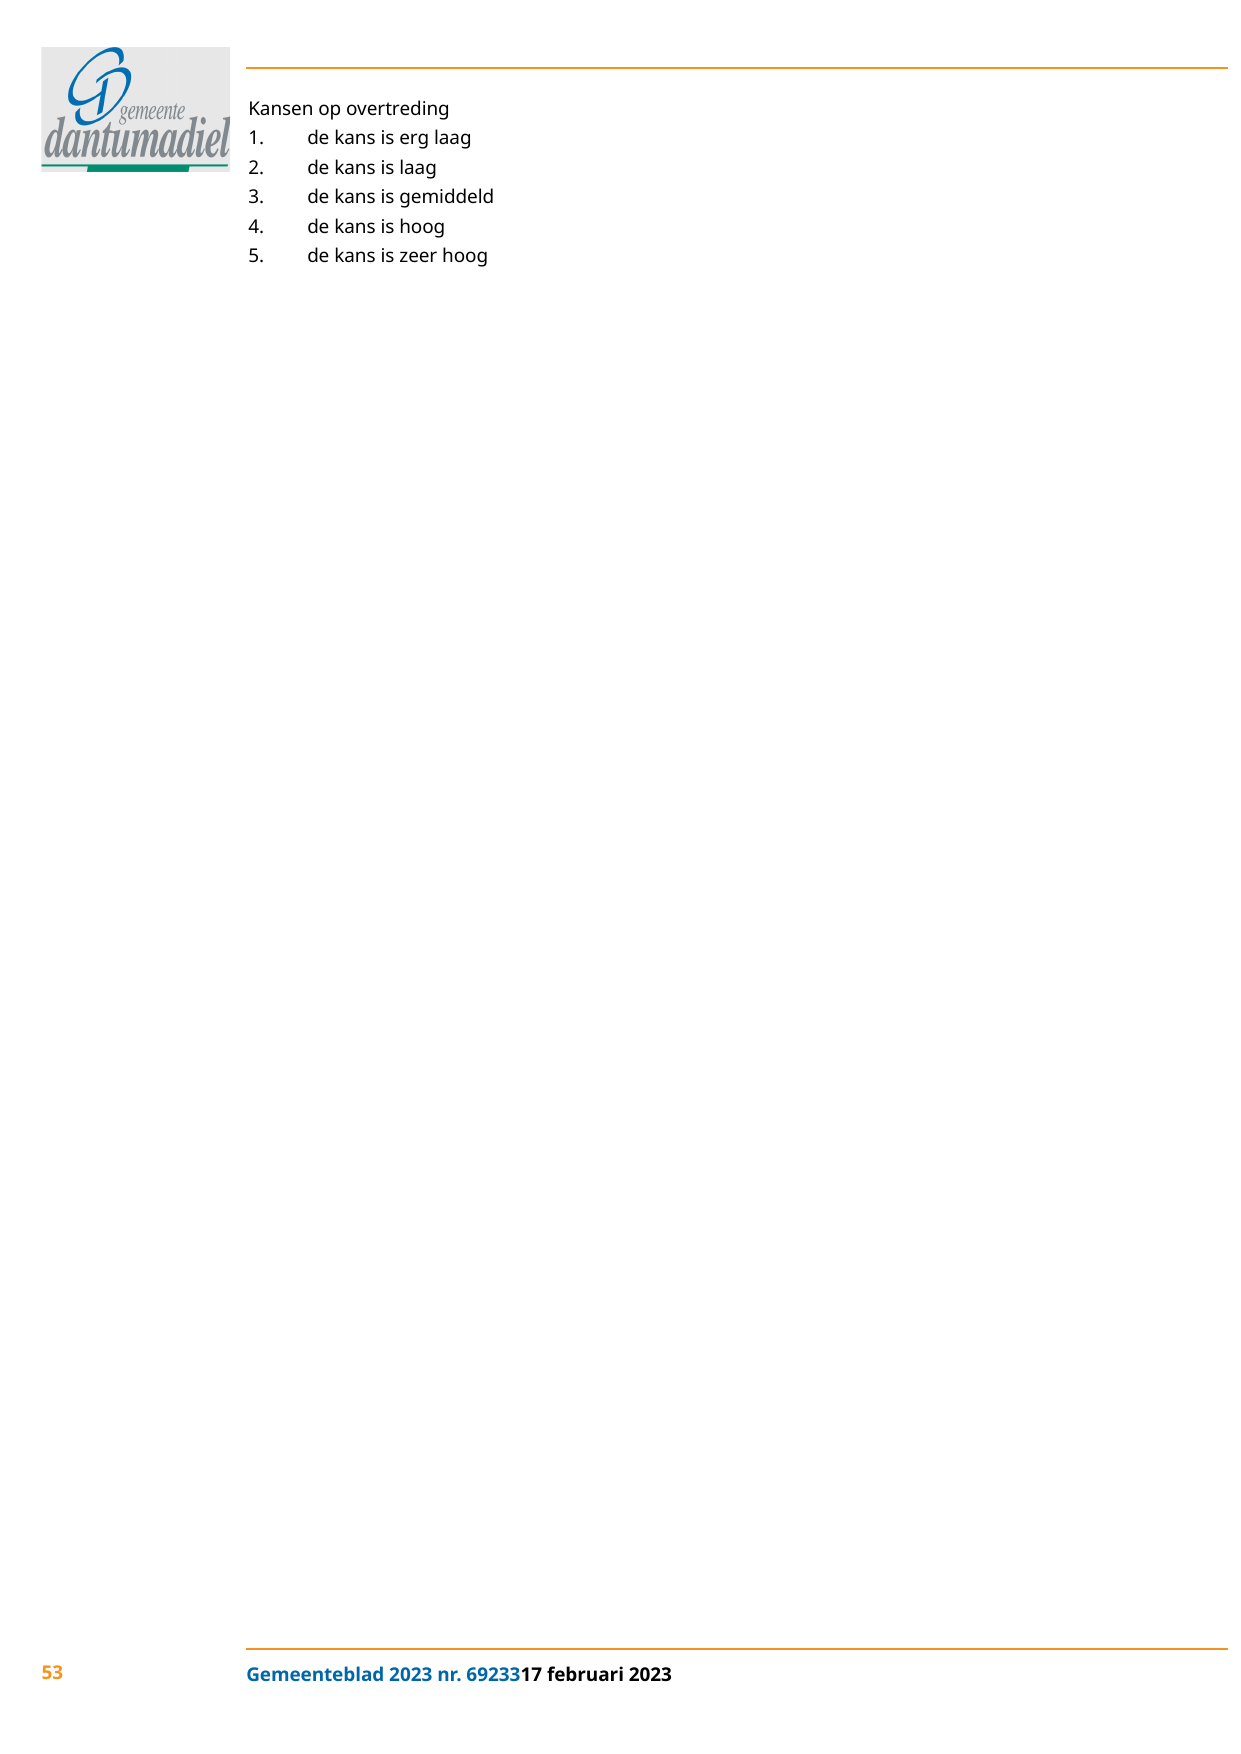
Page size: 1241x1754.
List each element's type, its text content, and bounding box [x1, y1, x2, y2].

list de kans is hoog [248, 213, 1152, 239]
text Kansen op overtreding [248, 95, 1152, 121]
list de kans is erg laag [248, 124, 1152, 150]
picture [41, 47, 231, 172]
list de kans is gemiddeld [248, 183, 1152, 209]
list de kans is zeer hoog [248, 243, 1152, 268]
list de kans is laag [248, 154, 1152, 180]
